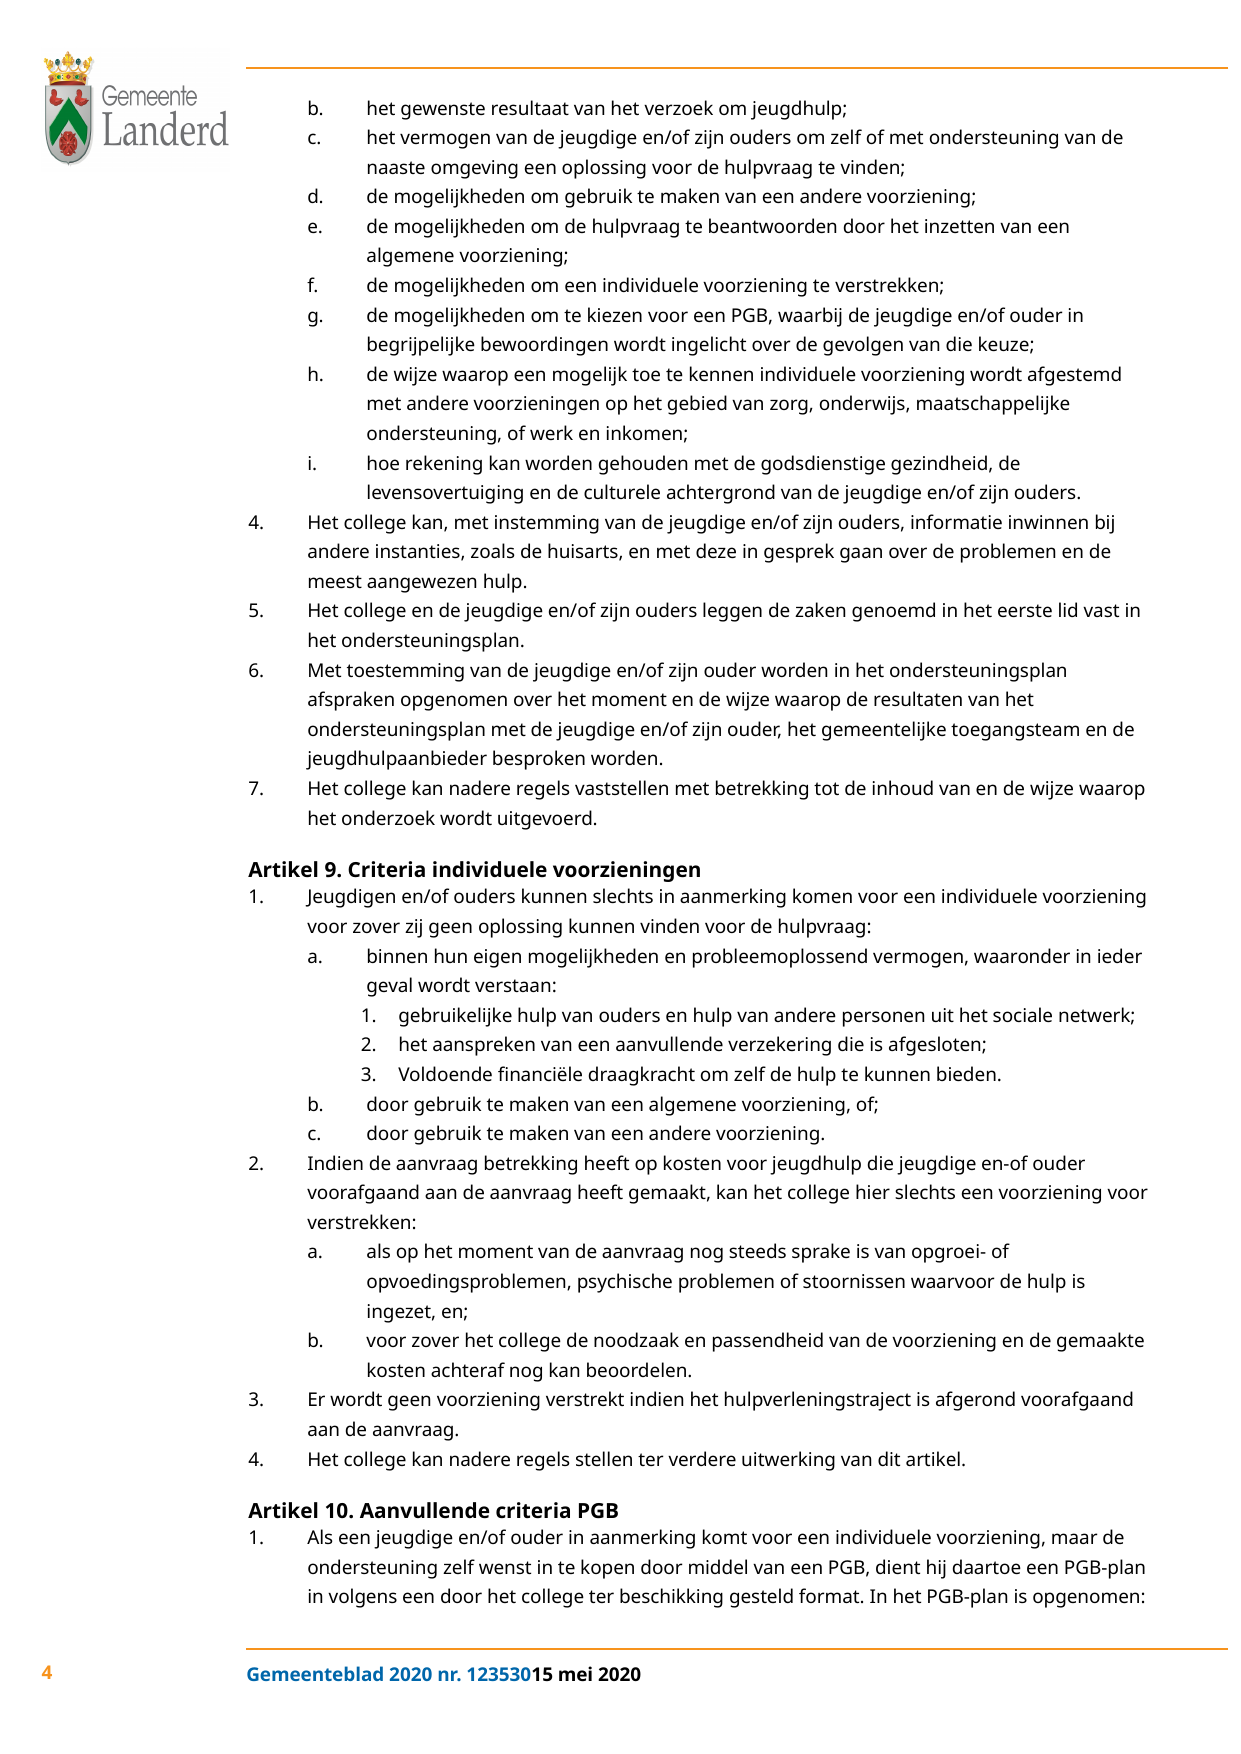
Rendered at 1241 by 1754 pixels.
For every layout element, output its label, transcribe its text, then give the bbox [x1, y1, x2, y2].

list de mogelijkheden om een individuele voorziening te verstrekken; [307, 272, 1152, 298]
list de mogelijkheden om gebruik te maken van een andere voorziening; [307, 183, 1152, 209]
list door gebruik te maken van een andere voorziening. [307, 1120, 1152, 1146]
list Voldoende financiële draagkracht om zelf de hulp te kunnen bieden. [361, 1061, 1152, 1087]
list voor zover het college de noodzaak en passendheid van de voorziening en de gemaakte kosten achteraf nog kan beoordelen. [307, 1327, 1152, 1383]
list als op het moment van de aanvraag nog steeds sprake is van opgroei- of opvoedingsproblemen, psychische problemen of stoornissen waarvoor de hulp is ingezet, en; [307, 1239, 1152, 1323]
text Artikel 10. Aanvullende criteria PGB [248, 1496, 1152, 1524]
list het gewenste resultaat van het verzoek om jeugdhulp; [307, 95, 1152, 121]
list Het college en de jeugdige en/of zijn ouders leggen de zaken genoemd in het eerste lid vast in het ondersteuningsplan. [248, 598, 1152, 653]
list het aanspreken van een aanvullende verzekering die is afgesloten; [361, 1032, 1152, 1057]
list door gebruik te maken van een algemene voorziening, of; [307, 1091, 1152, 1116]
list Het college kan nadere regels stellen ter verdere uitwerking van dit artikel. [248, 1446, 1152, 1471]
list Er wordt geen voorziening verstrekt indien het hulpverleningstraject is afgerond voorafgaand aan de aanvraag. [248, 1387, 1152, 1442]
list binnen hun eigen mogelijkheden en probleemoplossend vermogen, waaronder in ieder geval wordt verstaan: [307, 943, 1152, 998]
list Jeugdigen en/of ouders kunnen slechts in aanmerking komen voor een individuele voorziening voor zover zij geen oplossing kunnen vinden voor de hulpvraag: [248, 884, 1152, 939]
list Het college kan, met instemming van de jeugdige en/of zijn ouders, informatie inwinnen bij andere instanties, zoals de huisarts, en met deze in gesprek gaan over de problemen en de meest aangewezen hulp. [248, 509, 1152, 594]
list de wijze waarop een mogelijk toe te kennen individuele voorziening wordt afgestemd met andere voorzieningen op het gebied van zorg, onderwijs, maatschappelijke ondersteuning, of werk en inkomen; [307, 361, 1152, 446]
text Artikel 9. Criteria individuele voorzieningen [248, 855, 1152, 884]
list gebruikelijke hulp van ouders en hulp van andere personen uit het sociale netwerk; [361, 1002, 1152, 1028]
list het vermogen van de jeugdige en/of zijn ouders om zelf of met ondersteuning van de naaste omgeving een oplossing voor de hulpvraag te vinden; [307, 124, 1152, 180]
list Het college kan nadere regels vaststellen met betrekking tot de inhoud van en de wijze waarop het onderzoek wordt uitgevoerd. [248, 775, 1152, 831]
list de mogelijkheden om te kiezen voor een PGB, waarbij de jeugdige en/of ouder in begrijpelijke bewoordingen wordt ingelicht over de gevolgen van die keuze; [307, 302, 1152, 357]
list Met toestemming van de jeugdige en/of zijn ouder worden in het ondersteuningsplan afspraken opgenomen over het moment en de wijze waarop de resultaten van het ondersteuningsplan met de jeugdige en/of zijn ouder, het gemeentelijke toegangsteam en de jeugdhulpaanbieder besproken worden. [248, 657, 1152, 771]
list de mogelijkheden om de hulpvraag te beantwoorden door het inzetten van een algemene voorziening; [307, 213, 1152, 268]
list Indien de aanvraag betrekking heeft op kosten voor jeugdhulp die jeugdige en-of ouder voorafgaand aan de aanvraag heeft gemaakt, kan het college hier slechts een voorziening voor verstrekken: [248, 1150, 1152, 1235]
list hoe rekening kan worden gehouden met de godsdienstige gezindheid, de levensovertuiging en de culturele achtergrond van de jeugdige en/of zijn ouders. [307, 450, 1152, 505]
picture [41, 47, 231, 172]
list Als een jeugdige en/of ouder in aanmerking komt voor een individuele voorziening, maar de ondersteuning zelf wenst in te kopen door middel van een PGB, dient hij daartoe een PGB-plan in volgens een door het college ter beschikking gesteld format. In het PGB-plan is opgenomen: [248, 1524, 1152, 1609]
